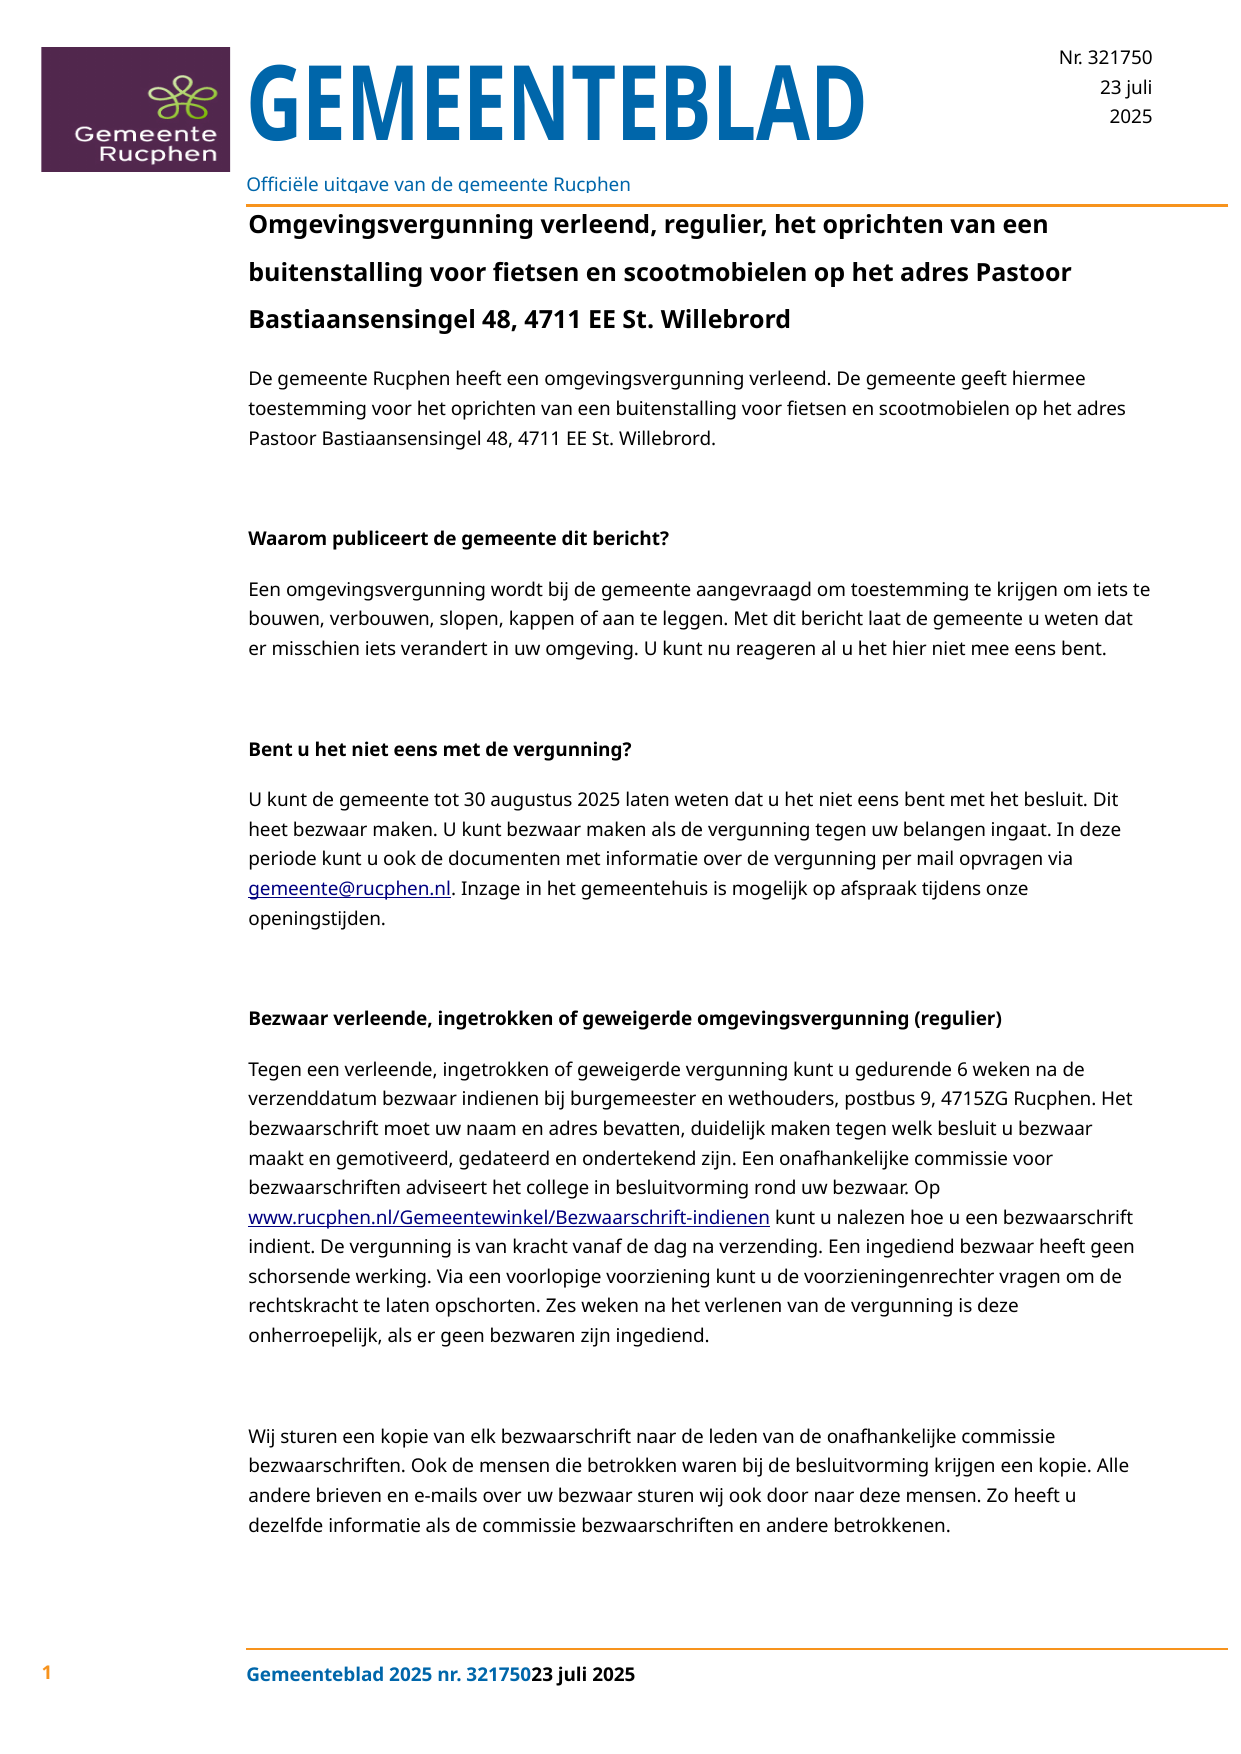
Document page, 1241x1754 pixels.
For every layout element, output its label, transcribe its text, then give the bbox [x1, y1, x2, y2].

text Bezwaar verleende, ingetrokken of geweigerde omgevingsvergunning (regulier) [248, 1006, 1152, 1031]
text Bent u het niet eens met de vergunning? [248, 736, 1152, 762]
text U kunt de gemeente tot 30 augustus 2025 laten weten dat u het niet eens bent met het besluit. Dit heet bezwaar maken. U kunt bezwaar maken als de vergunning tegen uw belangen ingaat. In deze periode kunt u ook de documenten met informatie over de vergunning per mail opvragen via gemeente@rucphen.nl. Inzage in het gemeentehuis is mogelijk op afspraak tijdens onze openingstijden. [248, 786, 1152, 930]
text Omgevingsvergunning verleend, regulier, het oprichten van een buitenstalling voor fietsen en scootmobielen op het adres Pastoor Bastiaansensingel 48, 4711 EE St. Willebrord [248, 207, 1152, 336]
text Waarom publiceert de gemeente dit bericht? [248, 526, 1152, 551]
picture [41, 47, 231, 172]
text Tegen een verleende, ingetrokken of geweigerde vergunning kunt u gedurende 6 weken na de verzenddatum bezwaar indienen bij burgemeester en wethouders, postbus 9, 4715ZG Rucphen. Het bezwaarschrift moet uw naam en adres bevatten, duidelijk maken tegen welk besluit u bezwaar maakt en gemotiveerd, gedateerd en ondertekend zijn. Een onafhankelijke commissie voor bezwaarschriften adviseert het college in besluitvorming rond uw bezwaar. Op www.rucphen.nl/Gemeentewinkel/Bezwaarschrift-indienen kunt u nalezen hoe u een bezwaarschrift indient. De vergunning is van kracht vanaf de dag na verzending. Een ingediend bezwaar heeft geen schorsende werking. Via een voorlopige voorziening kunt u de voorzieningenrechter vragen om de rechtskracht te laten opschorten. Zes weken na het verlenen van de vergunning is deze onherroepelijk, als er geen bezwaren zijn ingediend. [248, 1056, 1152, 1348]
text Wij sturen een kopie van elk bezwaarschrift naar de leden van de onafhankelijke commissie bezwaarschriften. Ook de mensen die betrokken waren bij de besluitvorming krijgen een kopie. Alle andere brieven en e-mails over uw bezwaar sturen wij ook door naar deze mensen. Zo heeft u dezelfde informatie als de commissie bezwaarschriften en andere betrokkenen. [248, 1423, 1152, 1537]
text De gemeente Rucphen heeft een omgevingsvergunning verleend. De gemeente geeft hiermee toestemming voor het oprichten van een buitenstalling voor fietsen en scootmobielen op het adres Pastoor Bastiaansensingel 48, 4711 EE St. Willebrord. [248, 366, 1152, 450]
text Een omgevingsvergunning wordt bij de gemeente aangevraagd om toestemming te krijgen om iets te bouwen, verbouwen, slopen, kappen of aan te leggen. Met dit bericht laat de gemeente u weten dat er misschien iets verandert in uw omgeving. U kunt nu reageren al u het hier niet mee eens bent. [248, 576, 1152, 661]
